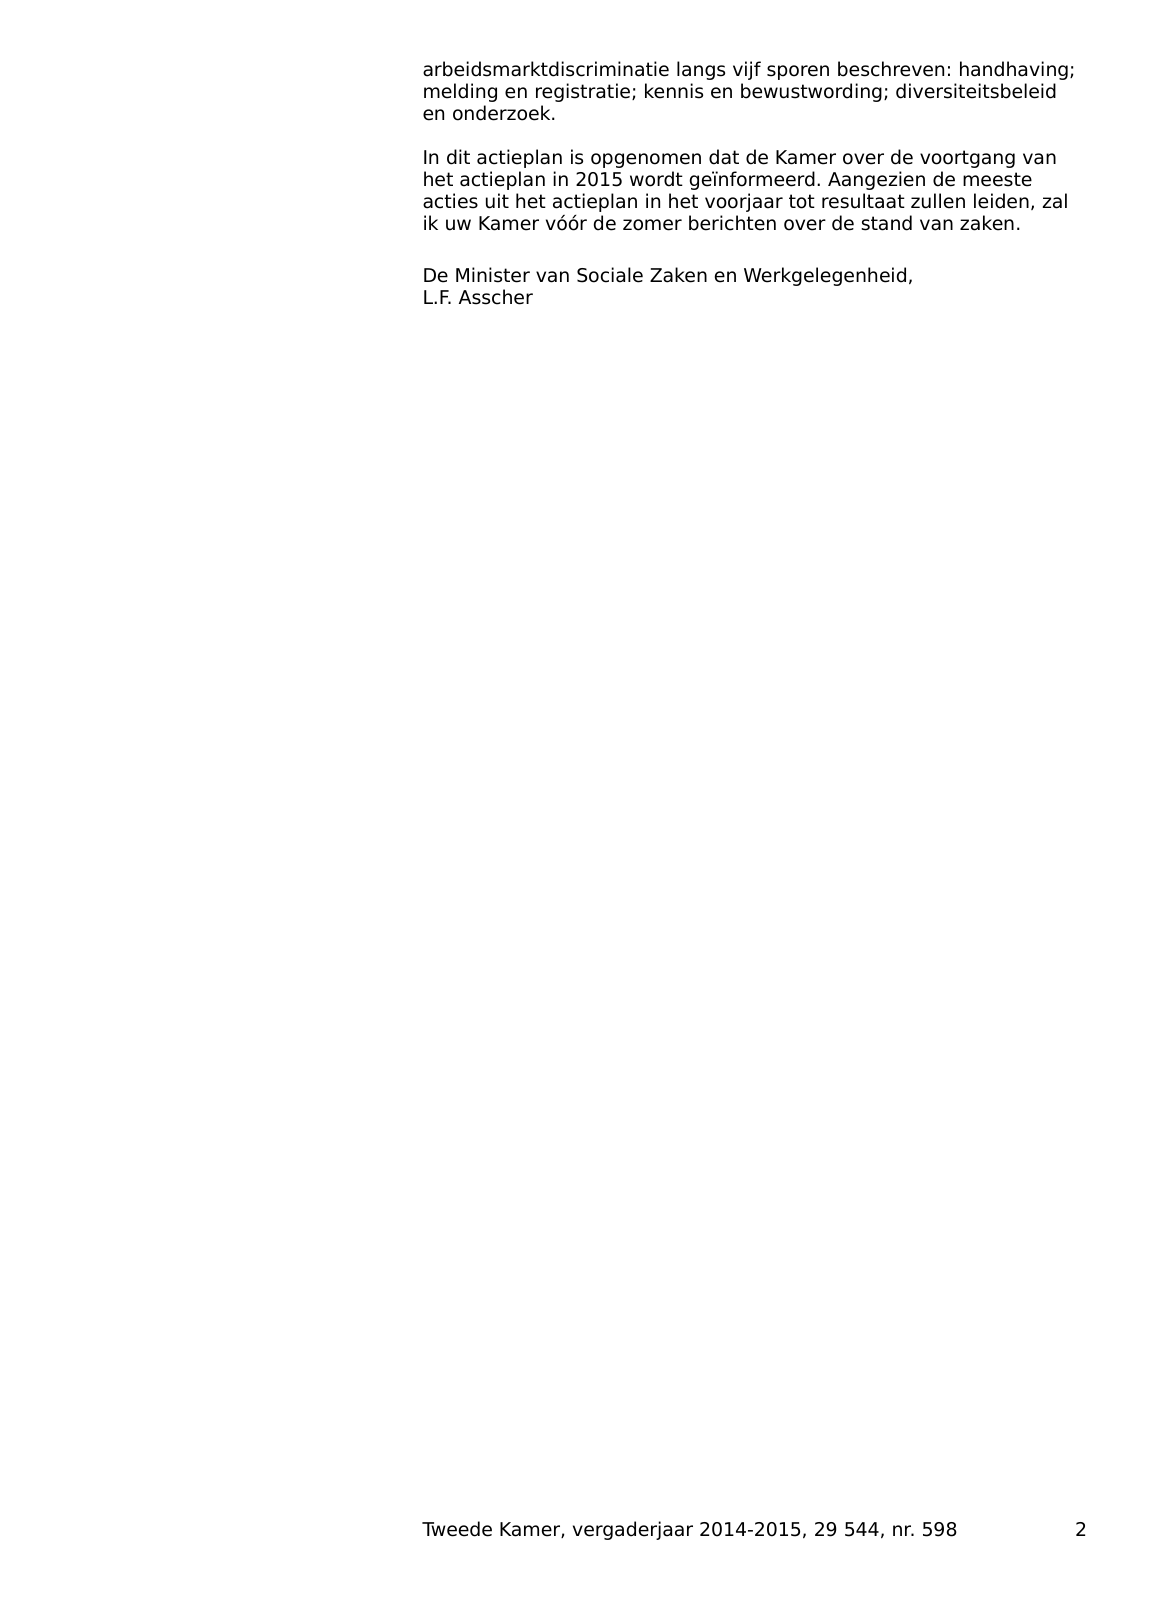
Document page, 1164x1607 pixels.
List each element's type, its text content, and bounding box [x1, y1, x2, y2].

text In dit actieplan is opgenomen dat de Kamer over de voortgang van het actieplan in 2015 wordt geïnformeerd. Aangezien de meeste acties uit het actieplan in het voorjaar tot resultaat zullen leiden, zal ik uw Kamer vóór de zomer berichten over de stand van zaken. [422, 147, 1087, 235]
text arbeidsmarktdiscriminatie langs vijf sporen beschreven: handhaving; melding en registratie; kennis en bewustwording; diversiteitsbeleid en onderzoek. [422, 59, 1087, 125]
text De Minister van Sociale Zaken en Werkgelegenheid, L.F. Asscher [422, 265, 1087, 309]
